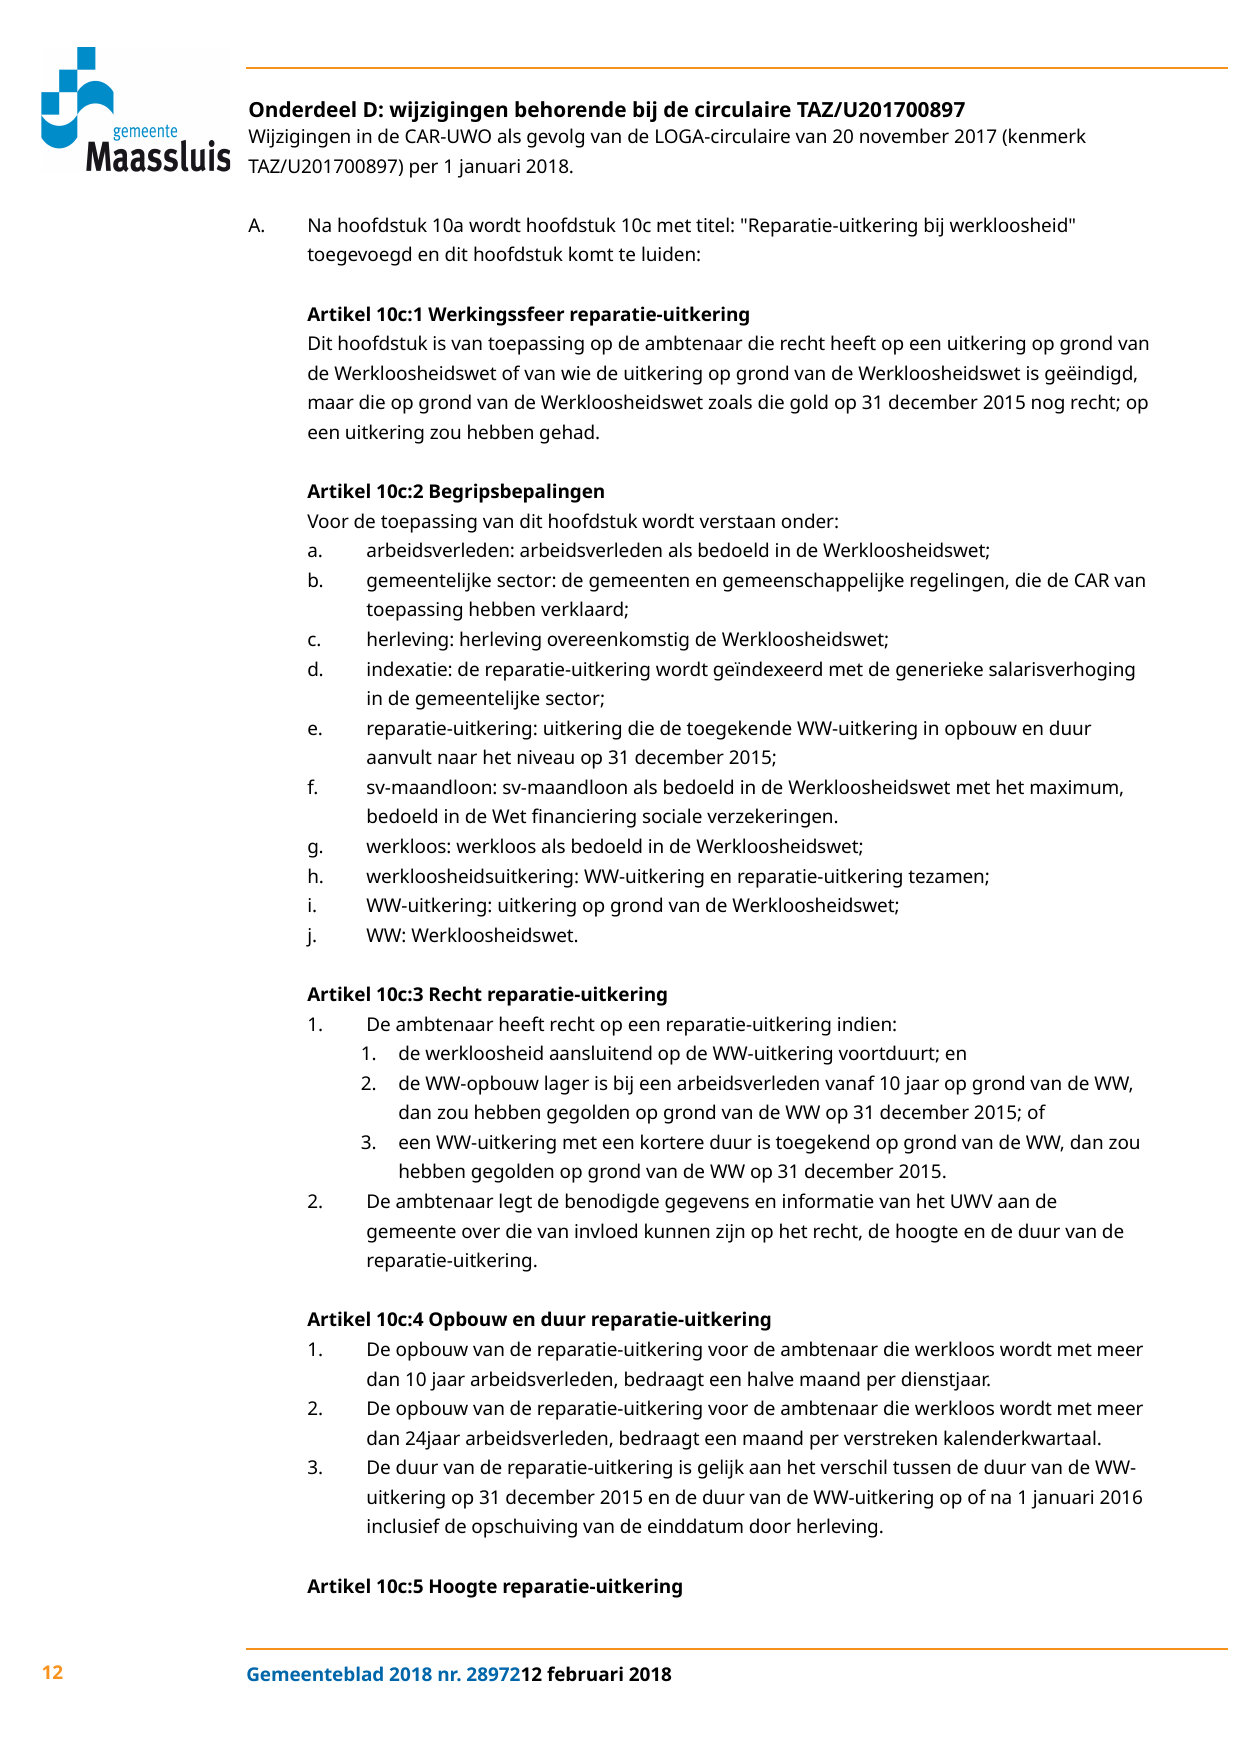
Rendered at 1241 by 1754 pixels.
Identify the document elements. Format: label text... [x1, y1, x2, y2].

list De opbouw van de reparatie-uitkering voor de ambtenaar die werkloos wordt met meer dan 10 jaar arbeidsverleden, bedraagt een halve maand per dienstjaar. [307, 1336, 1152, 1392]
list Artikel 10c:1 Werkingssfeer reparatie-uitkering [248, 301, 1152, 327]
list gemeentelijke sector: de gemeenten en gemeenschappelijke regelingen, die de CAR van toepassing hebben verklaard; [307, 567, 1152, 622]
list Artikel 10c:2 Begripsbepalingen [248, 478, 1152, 504]
list WW: Werkloosheidswet. [307, 922, 1152, 948]
list werkloos: werkloos als bedoeld in de Werkloosheidswet; [307, 833, 1152, 859]
list arbeidsverleden: arbeidsverleden als bedoeld in de Werkloosheidswet; [307, 537, 1152, 563]
list WW-uitkering: uitkering op grond van de Werkloosheidswet; [307, 892, 1152, 918]
list Dit hoofdstuk is van toepassing op de ambtenaar die recht heeft op een uitkering op grond van de Werkloosheidswet of van wie de uitkering op grond van de Werkloosheidswet is geëindigd, maar die op grond van de Werkloosheidswet zoals die gold op 31 december 2015 nog recht; op een uitkering zou hebben gehad. [248, 330, 1152, 445]
list indexatie: de reparatie-uitkering wordt geïndexeerd met de generieke salarisverhoging in de gemeentelijke sector; [307, 656, 1152, 711]
list de WW-opbouw lager is bij een arbeidsverleden vanaf 10 jaar op grond van de WW, dan zou hebben gegolden op grond van de WW op 31 december 2015; of [361, 1070, 1152, 1125]
list Na hoofdstuk 10a wordt hoofdstuk 10c met titel: "Reparatie-uitkering bij werkloosheid" toegevoegd en dit hoofdstuk komt te luiden: [248, 212, 1152, 267]
list werkloosheidsuitkering: WW-uitkering en reparatie-uitkering tezamen; [307, 863, 1152, 889]
list Artikel 10c:3 Recht reparatie-uitkering [248, 981, 1152, 1007]
list sv-maandloon: sv-maandloon als bedoeld in de Werkloosheidswet met het maximum, bedoeld in de Wet financiering sociale verzekeringen. [307, 774, 1152, 829]
text Onderdeel D: wijzigingen behorende bij de circulaire TAZ/U201700897 [248, 95, 1152, 123]
list de werkloosheid aansluitend op de WW-uitkering voortduurt; en [361, 1040, 1152, 1066]
list Artikel 10c:4 Opbouw en duur reparatie-uitkering [248, 1307, 1152, 1332]
list Voor de toepassing van dit hoofdstuk wordt verstaan onder: [248, 508, 1152, 534]
list herleving: herleving overeenkomstig de Werkloosheidswet; [307, 626, 1152, 652]
list Artikel 10c:5 Hoogte reparatie-uitkering [248, 1573, 1152, 1599]
text Wijzigingen in de CAR-UWO als gevolg van de LOGA-circulaire van 20 november 2017 (kenmerk TAZ/U201700897) per 1 januari 2018. [248, 123, 1152, 179]
list De ambtenaar heeft recht op een reparatie-uitkering indien: [307, 1011, 1152, 1037]
picture [41, 47, 231, 172]
list De ambtenaar legt de benodigde gegevens en informatie van het UWV aan de gemeente over die van invloed kunnen zijn op het recht, de hoogte en de duur van de reparatie-uitkering. [307, 1188, 1152, 1273]
list De duur van de reparatie-uitkering is gelijk aan het verschil tussen de duur van de WW-uitkering op 31 december 2015 en de duur van de WW-uitkering op of na 1 januari 2016 inclusief de opschuiving van de einddatum door herleving. [307, 1454, 1152, 1539]
picture [41, 47, 77, 92]
list De opbouw van de reparatie-uitkering voor de ambtenaar die werkloos wordt met meer dan 24jaar arbeidsverleden, bedraagt een maand per verstreken kalenderkwartaal. [307, 1395, 1152, 1451]
list reparatie-uitkering: uitkering die de toegekende WW-uitkering in opbouw en duur aanvult naar het niveau op 31 december 2015; [307, 715, 1152, 770]
list een WW-uitkering met een kortere duur is toegekend op grond van de WW, dan zou hebben gegolden op grond van de WW op 31 december 2015. [361, 1129, 1152, 1184]
